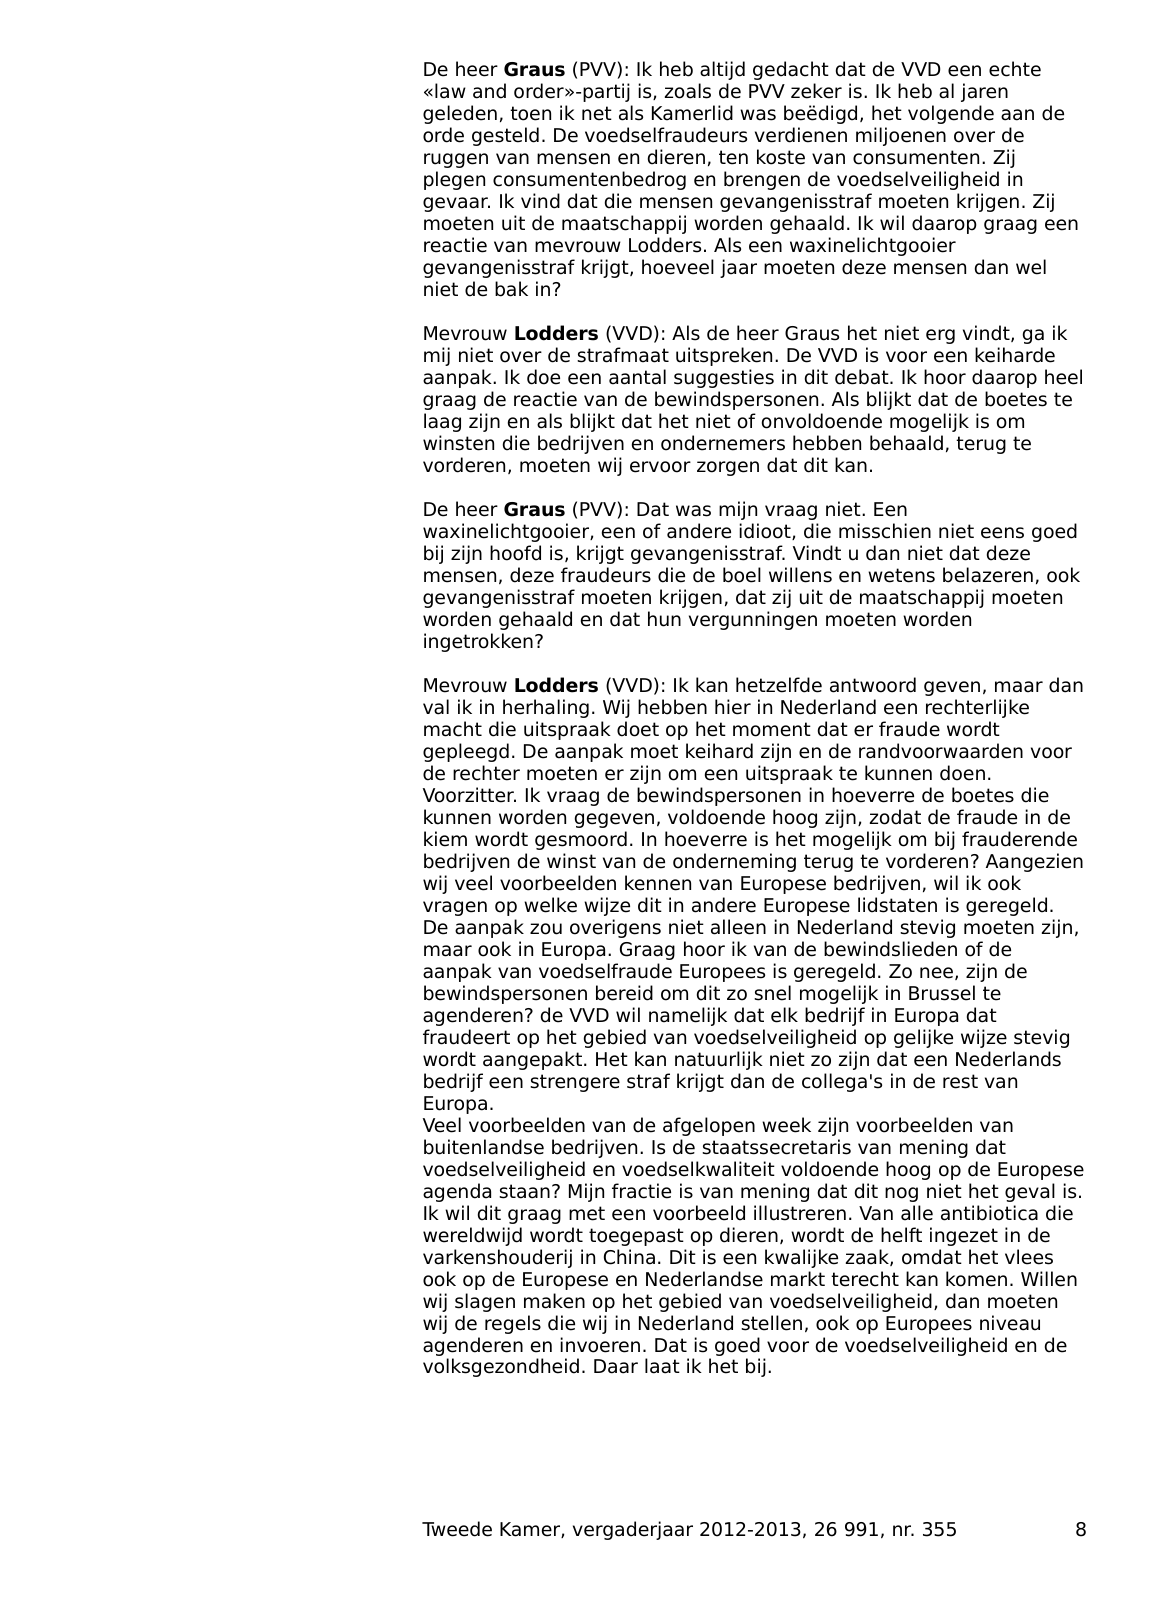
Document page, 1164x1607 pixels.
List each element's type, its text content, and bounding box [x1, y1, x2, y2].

text Voorzitter. Ik vraag de bewindspersonen in hoeverre de boetes die kunnen worden gegeven, voldoende hoog zijn, zodat de fraude in de kiem wordt gesmoord. In hoeverre is het mogelijk om bij frauderende bedrijven de winst van de onderneming terug te vorderen? Aangezien wij veel voorbeelden kennen van Europese bedrijven, wil ik ook vragen op welke wijze dit in andere Europese lidstaten is geregeld. De aanpak zou overigens niet alleen in Nederland stevig moeten zijn, maar ook in Europa. Graag hoor ik van de bewindslieden of de aanpak van voedselfraude Europees is geregeld. Zo nee, zijn de bewindspersonen bereid om dit zo snel mogelijk in Brussel te agenderen? de VVD wil namelijk dat elk bedrijf in Europa dat fraudeert op het gebied van voedselveiligheid op gelijke wijze stevig wordt aangepakt. Het kan natuurlijk niet zo zijn dat een Nederlands bedrijf een strengere straf krijgt dan de collega's in de rest van Europa. [422, 785, 1087, 1115]
text De heer Graus (PVV): Ik heb altijd gedacht dat de VVD een echte «law and order»-partij is, zoals de PVV zeker is. Ik heb al jaren geleden, toen ik net als Kamerlid was beëdigd, het volgende aan de orde gesteld. De voedselfraudeurs verdienen miljoenen over de ruggen van mensen en dieren, ten koste van consumenten. Zij plegen consumentenbedrog en brengen de voedselveiligheid in gevaar. Ik vind dat die mensen gevangenisstraf moeten krijgen. Zij moeten uit de maatschappij worden gehaald. Ik wil daarop graag een reactie van mevrouw Lodders. Als een waxinelichtgooier gevangenisstraf krijgt, hoeveel jaar moeten deze mensen dan wel niet de bak in? [422, 59, 1087, 301]
text Mevrouw Lodders (VVD): Ik kan hetzelfde antwoord geven, maar dan val ik in herhaling. Wij hebben hier in Nederland een rechterlijke macht die uitspraak doet op het moment dat er fraude wordt gepleegd. De aanpak moet keihard zijn en de randvoorwaarden voor de rechter moeten er zijn om een uitspraak te kunnen doen. [422, 675, 1087, 785]
text De heer Graus (PVV): Dat was mijn vraag niet. Een waxinelichtgooier, een of andere idioot, die misschien niet eens goed bij zijn hoofd is, krijgt gevangenisstraf. Vindt u dan niet dat deze mensen, deze fraudeurs die de boel willens en wetens belazeren, ook gevangenisstraf moeten krijgen, dat zij uit de maatschappij moeten worden gehaald en dat hun vergunningen moeten worden ingetrokken? [422, 499, 1087, 653]
text Mevrouw Lodders (VVD): Als de heer Graus het niet erg vindt, ga ik mij niet over de strafmaat uitspreken. De VVD is voor een keiharde aanpak. Ik doe een aantal suggesties in dit debat. Ik hoor daarop heel graag de reactie van de bewindspersonen. Als blijkt dat de boetes te laag zijn en als blijkt dat het niet of onvoldoende mogelijk is om winsten die bedrijven en ondernemers hebben behaald, terug te vorderen, moeten wij ervoor zorgen dat dit kan. [422, 323, 1087, 477]
text Veel voorbeelden van de afgelopen week zijn voorbeelden van buitenlandse bedrijven. Is de staatssecretaris van mening dat voedselveiligheid en voedselkwaliteit voldoende hoog op de Europese agenda staan? Mijn fractie is van mening dat dit nog niet het geval is. Ik wil dit graag met een voorbeeld illustreren. Van alle antibiotica die wereldwijd wordt toegepast op dieren, wordt de helft ingezet in de varkenshouderij in China. Dit is een kwalijke zaak, omdat het vlees ook op de Europese en Nederlandse markt terecht kan komen. Willen wij slagen maken op het gebied van voedselveiligheid, dan moeten wij de regels die wij in Nederland stellen, ook op Europees niveau agenderen en invoeren. Dat is goed voor de voedselveiligheid en de volksgezondheid. Daar laat ik het bij. [422, 1115, 1087, 1378]
